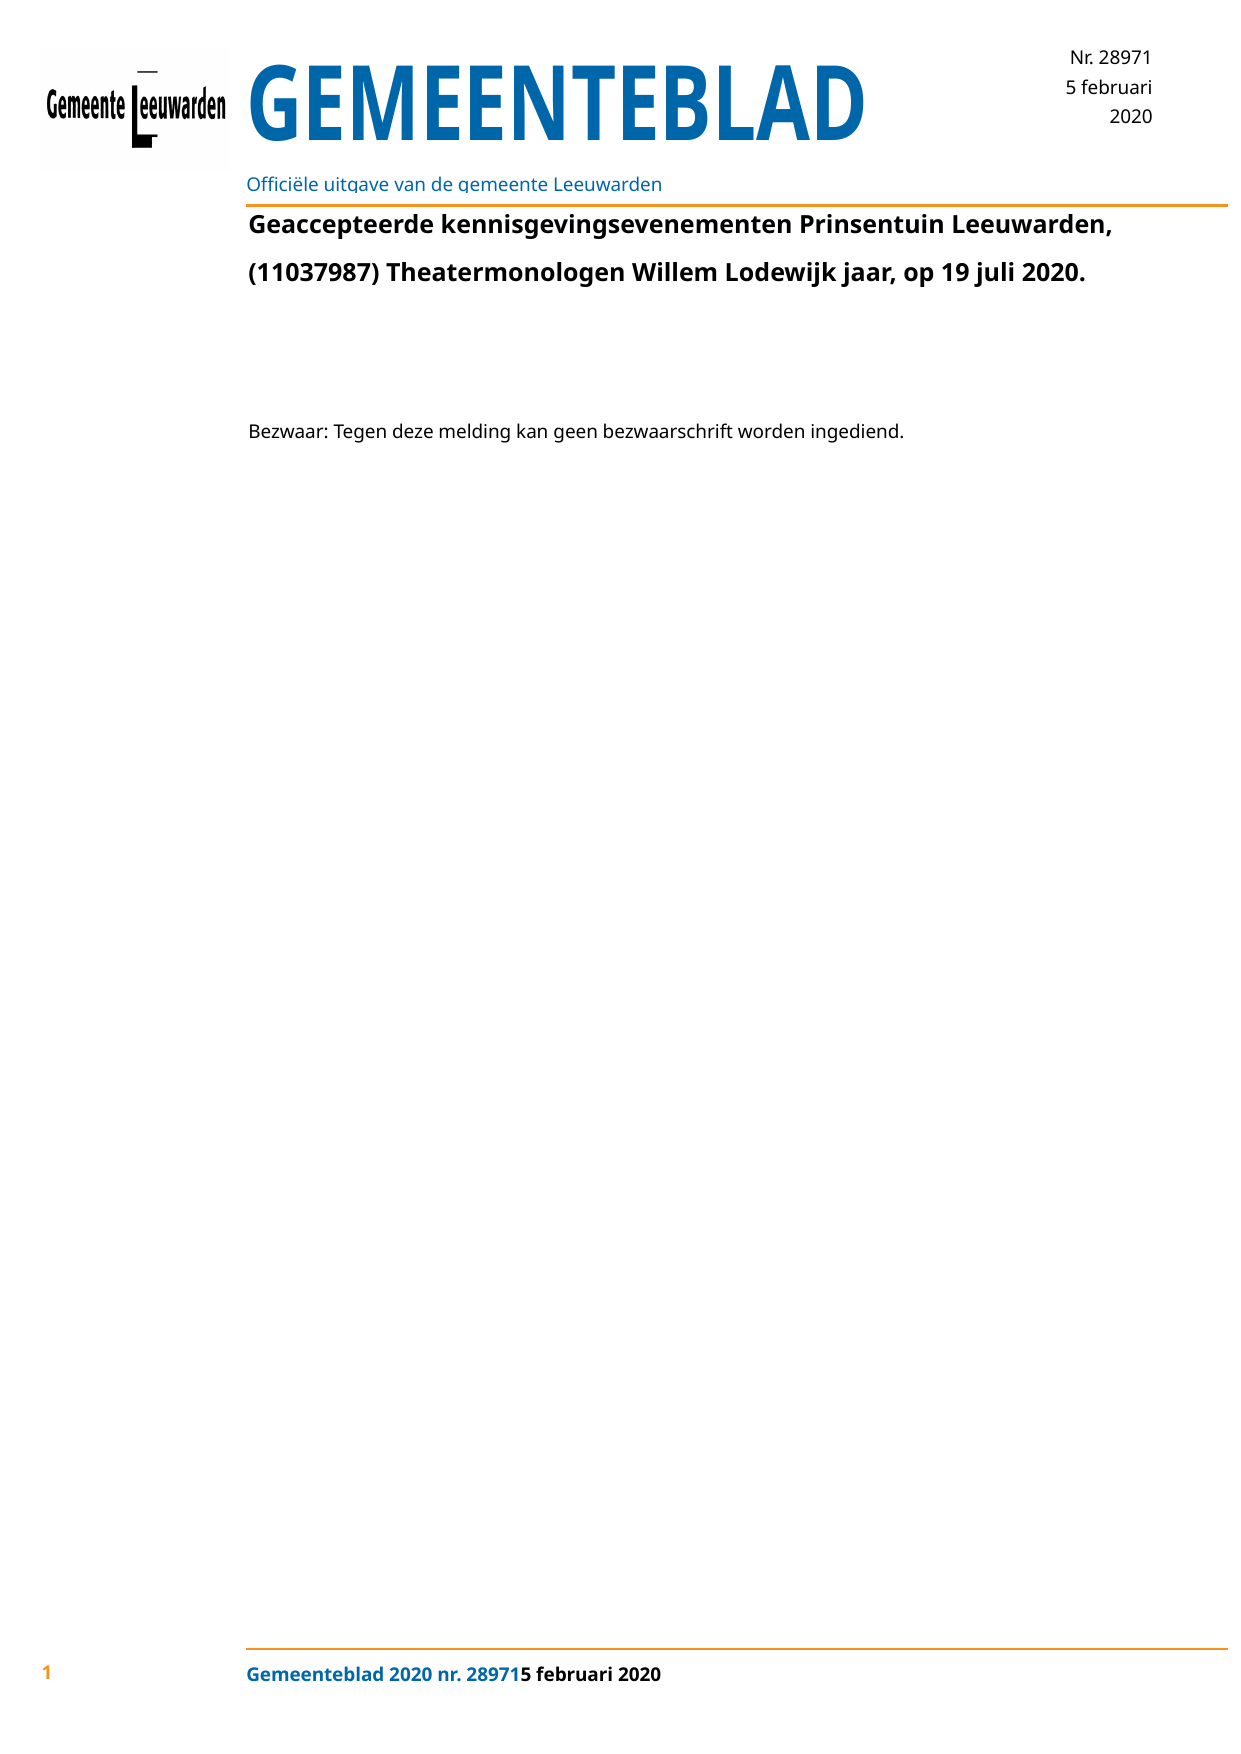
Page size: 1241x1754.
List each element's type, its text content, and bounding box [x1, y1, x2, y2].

picture [41, 47, 231, 172]
text Bezwaar: Tegen deze melding kan geen bezwaarschrift worden ingediend. [248, 419, 1152, 444]
text Geaccepteerde kennisgevingsevenementen Prinsentuin Leeuwarden, (11037987) Theatermonologen Willem Lodewijk jaar, op 19 juli 2020. [248, 207, 1152, 288]
